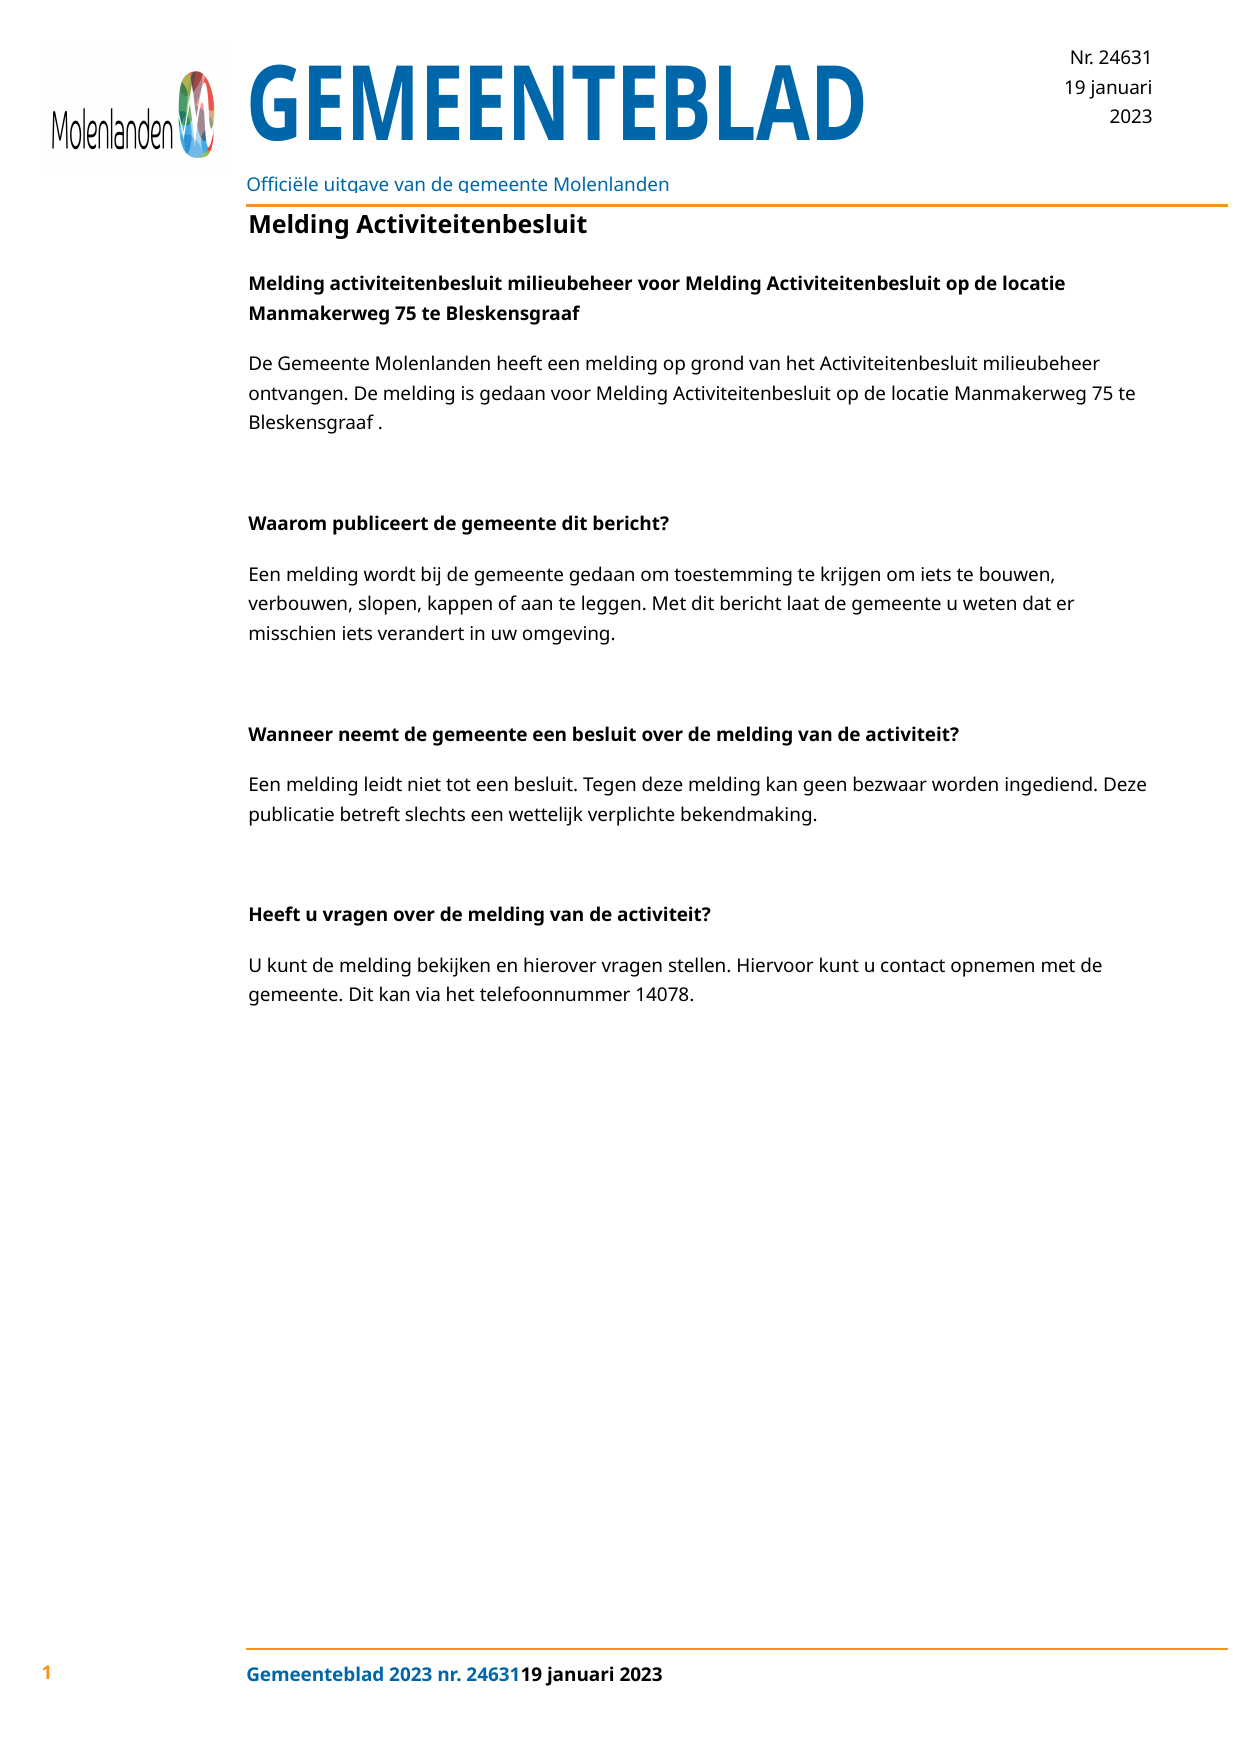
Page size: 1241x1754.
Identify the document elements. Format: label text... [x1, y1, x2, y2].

text Wanneer neemt de gemeente een besluit over de melding van de activiteit? [248, 721, 1152, 746]
text De Gemeente Molenlanden heeft een melding op grond van het Activiteitenbesluit milieubeheer ontvangen. De melding is gedaan voor Melding Activiteitenbesluit op de locatie Manmakerweg 75 te Bleskensgraaf . [248, 350, 1152, 435]
text Een melding wordt bij de gemeente gedaan om toestemming te krijgen om iets te bouwen, verbouwen, slopen, kappen of aan te leggen. Met dit bericht laat de gemeente u weten dat er misschien iets verandert in uw omgeving. [248, 561, 1152, 646]
text Een melding leidt niet tot een besluit. Tegen deze melding kan geen bezwaar worden ingediend. Deze publicatie betreft slechts een wettelijk verplichte bekendmaking. [248, 771, 1152, 826]
text Heeft u vragen over de melding van de activiteit? [248, 902, 1152, 927]
text Melding activiteitenbesluit milieubeheer voor Melding Activiteitenbesluit op de locatie Manmakerweg 75 te Bleskensgraaf [248, 270, 1152, 326]
text Melding Activiteitenbesluit [248, 207, 1152, 241]
text Waarom publiceert de gemeente dit bericht? [248, 510, 1152, 536]
text U kunt de melding bekijken en hierover vragen stellen. Hiervoor kunt u contact opnemen met de gemeente. Dit kan via het telefoonnummer 14078. [248, 952, 1152, 1007]
picture [41, 47, 231, 172]
